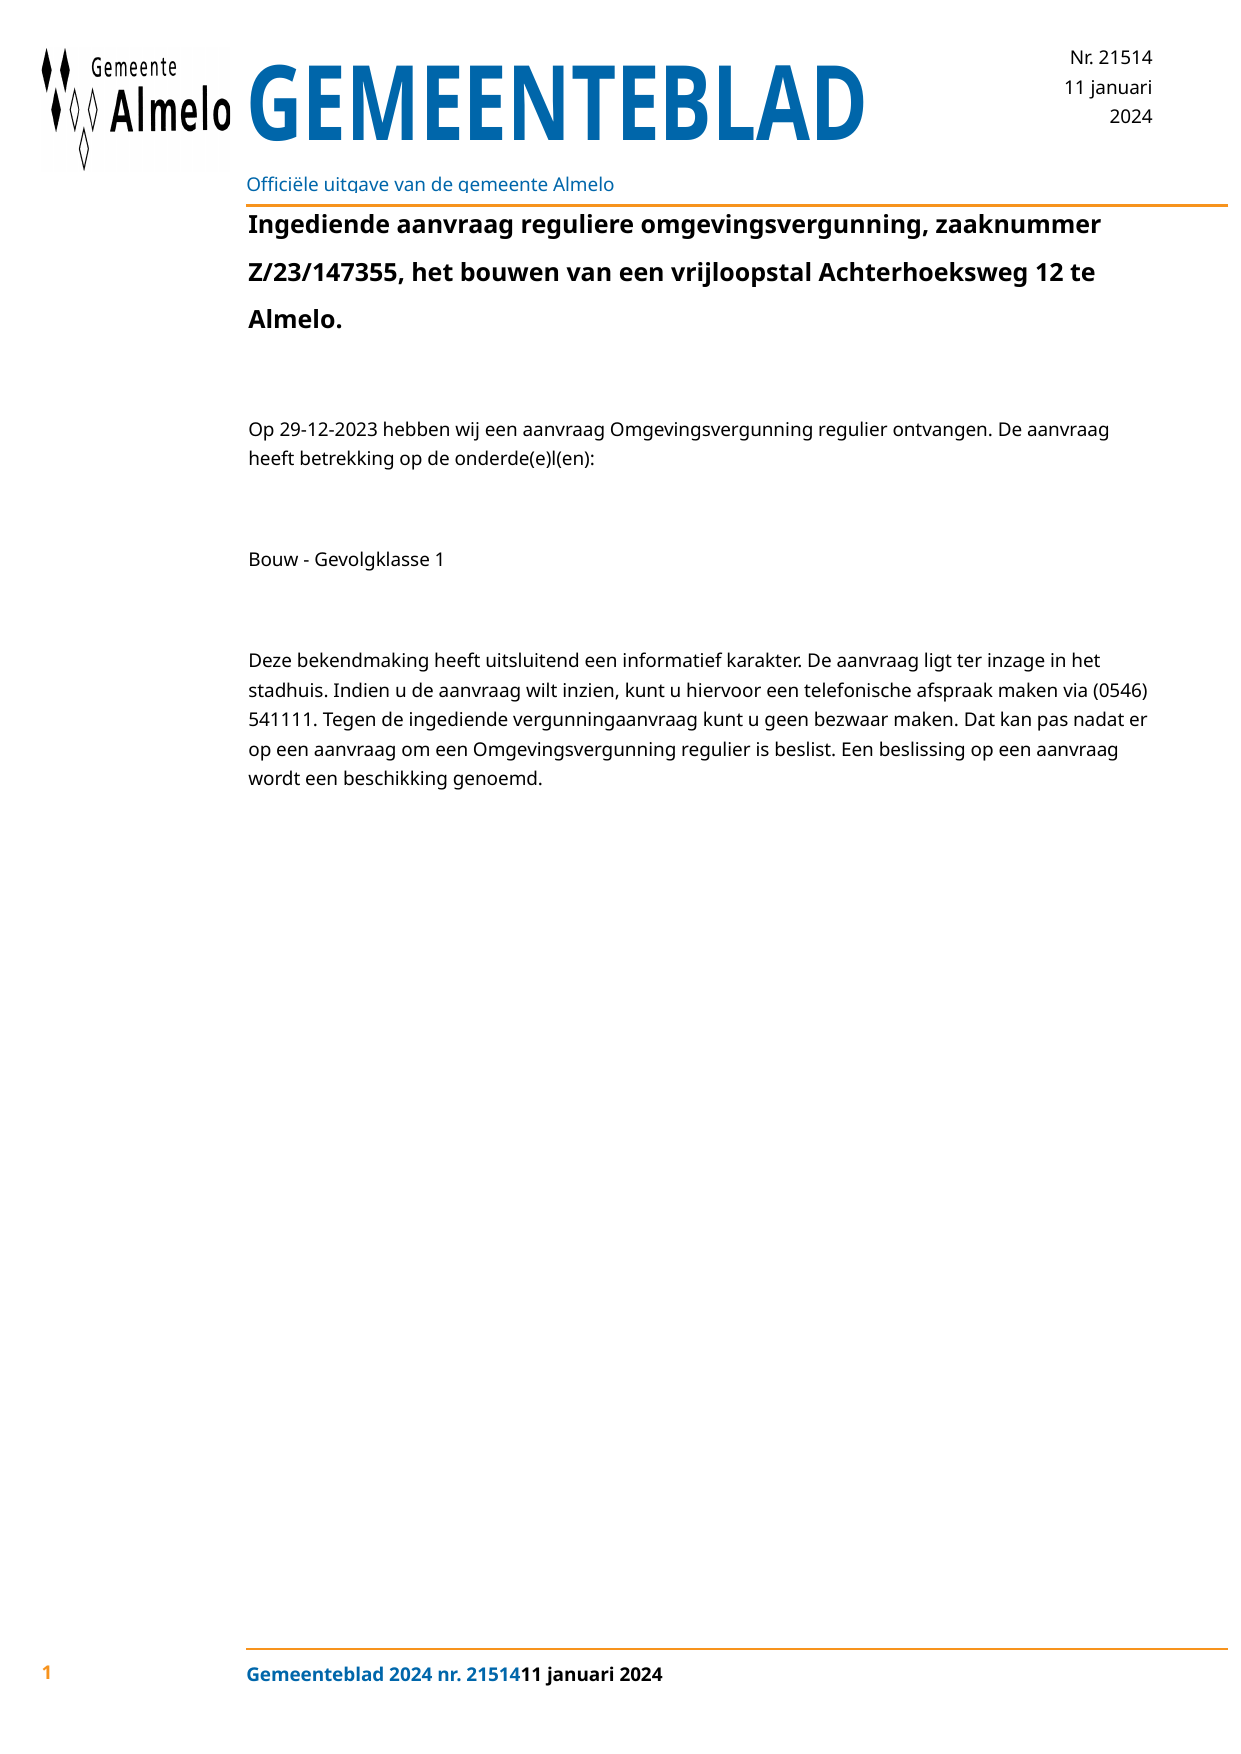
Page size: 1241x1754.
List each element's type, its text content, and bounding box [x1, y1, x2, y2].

text Op 29-12-2023 hebben wij een aanvraag Omgevingsvergunning regulier ontvangen. De aanvraag heeft betrekking op de onderde(e)l(en): [248, 416, 1152, 471]
text Deze bekendmaking heeft uitsluitend een informatief karakter. De aanvraag ligt ter inzage in het stadhuis. Indien u de aanvraag wilt inzien, kunt u hiervoor een telefonische afspraak maken via (0546) 541111. Tegen de ingediende vergunningaanvraag kunt u geen bezwaar maken. Dat kan pas nadat er op een aanvraag om een Omgevingsvergunning regulier is beslist. Een beslissing op een aanvraag wordt een beschikking genoemd. [248, 647, 1152, 791]
text Ingediende aanvraag reguliere omgevingsvergunning, zaaknummer Z/23/147355, het bouwen van een vrijloopstal Achterhoeksweg 12 te Almelo. [248, 207, 1152, 336]
text Bouw - Gevolgklasse 1 [248, 546, 1152, 572]
picture [41, 47, 231, 172]
